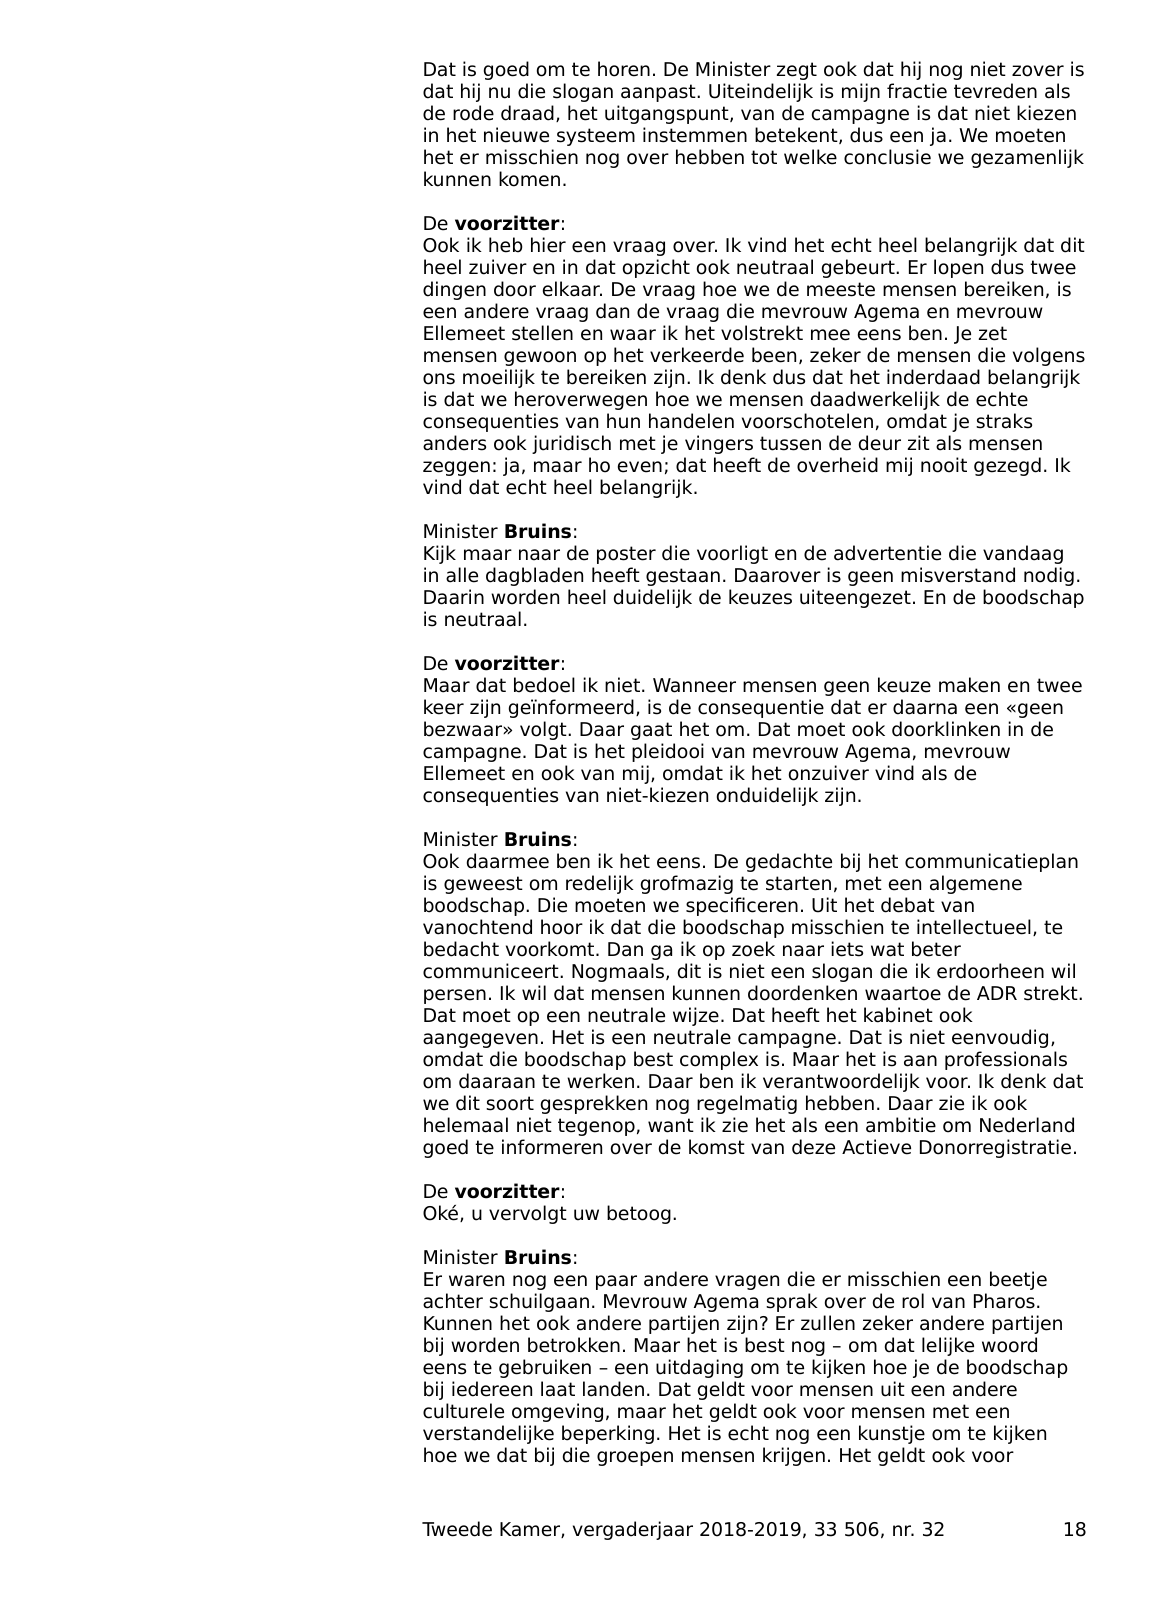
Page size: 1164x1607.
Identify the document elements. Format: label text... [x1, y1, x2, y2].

text Minister Bruins: [422, 1247, 1087, 1269]
text Ook ik heb hier een vraag over. Ik vind het echt heel belangrijk dat dit heel zuiver en in dat opzicht ook neutraal gebeurt. Er lopen dus twee dingen door elkaar. De vraag hoe we de meeste mensen bereiken, is een andere vraag dan de vraag die mevrouw Agema en mevrouw Ellemeet stellen en waar ik het volstrekt mee eens ben. Je zet mensen gewoon op het verkeerde been, zeker de mensen die volgens ons moeilijk te bereiken zijn. Ik denk dus dat het inderdaad belangrijk is dat we heroverwegen hoe we mensen daadwerkelijk de echte consequenties van hun handelen voorschotelen, omdat je straks anders ook juridisch met je vingers tussen de deur zit als mensen zeggen: ja, maar ho even; dat heeft de overheid mij nooit gezegd. Ik vind dat echt heel belangrijk. [422, 235, 1087, 499]
text Er waren nog een paar andere vragen die er misschien een beetje achter schuilgaan. Mevrouw Agema sprak over de rol van Pharos. Kunnen het ook andere partijen zijn? Er zullen zeker andere partijen bij worden betrokken. Maar het is best nog – om dat lelijke woord eens te gebruiken – een uitdaging om te kijken hoe je de boodschap bij iedereen laat landen. Dat geldt voor mensen uit een andere culturele omgeving, maar het geldt ook voor mensen met een verstandelijke beperking. Het is echt nog een kunstje om te kijken hoe we dat bij die groepen mensen krijgen. Het geldt ook voor [422, 1269, 1087, 1467]
text Dat is goed om te horen. De Minister zegt ook dat hij nog niet zover is dat hij nu die slogan aanpast. Uiteindelijk is mijn fractie tevreden als de rode draad, het uitgangspunt, van de campagne is dat niet kiezen in het nieuwe systeem instemmen betekent, dus een ja. We moeten het er misschien nog over hebben tot welke conclusie we gezamenlijk kunnen komen. [422, 59, 1087, 191]
text De voorzitter: [422, 213, 1087, 235]
text De voorzitter: [422, 653, 1087, 675]
text Minister Bruins: [422, 829, 1087, 851]
text Kijk maar naar de poster die voorligt en de advertentie die vandaag in alle dagbladen heeft gestaan. Daarover is geen misverstand nodig. Daarin worden heel duidelijk de keuzes uiteengezet. En de boodschap is neutraal. [422, 543, 1087, 631]
text Maar dat bedoel ik niet. Wanneer mensen geen keuze maken en twee keer zijn geïnformeerd, is de consequentie dat er daarna een «geen bezwaar» volgt. Daar gaat het om. Dat moet ook doorklinken in de campagne. Dat is het pleidooi van mevrouw Agema, mevrouw Ellemeet en ook van mij, omdat ik het onzuiver vind als de consequenties van niet-kiezen onduidelijk zijn. [422, 675, 1087, 807]
text Oké, u vervolgt uw betoog. [422, 1203, 1087, 1225]
text Ook daarmee ben ik het eens. De gedachte bij het communicatieplan is geweest om redelijk grofmazig te starten, met een algemene boodschap. Die moeten we specificeren. Uit het debat van vanochtend hoor ik dat die boodschap misschien te intellectueel, te bedacht voorkomt. Dan ga ik op zoek naar iets wat beter communiceert. Nogmaals, dit is niet een slogan die ik erdoorheen wil persen. Ik wil dat mensen kunnen doordenken waartoe de ADR strekt. Dat moet op een neutrale wijze. Dat heeft het kabinet ook aangegeven. Het is een neutrale campagne. Dat is niet eenvoudig, omdat die boodschap best complex is. Maar het is aan professionals om daaraan te werken. Daar ben ik verantwoordelijk voor. Ik denk dat we dit soort gesprekken nog regelmatig hebben. Daar zie ik ook helemaal niet tegenop, want ik zie het als een ambitie om Nederland goed te informeren over de komst van deze Actieve Donorregistratie. [422, 851, 1087, 1159]
text Minister Bruins: [422, 521, 1087, 543]
text De voorzitter: [422, 1181, 1087, 1203]
